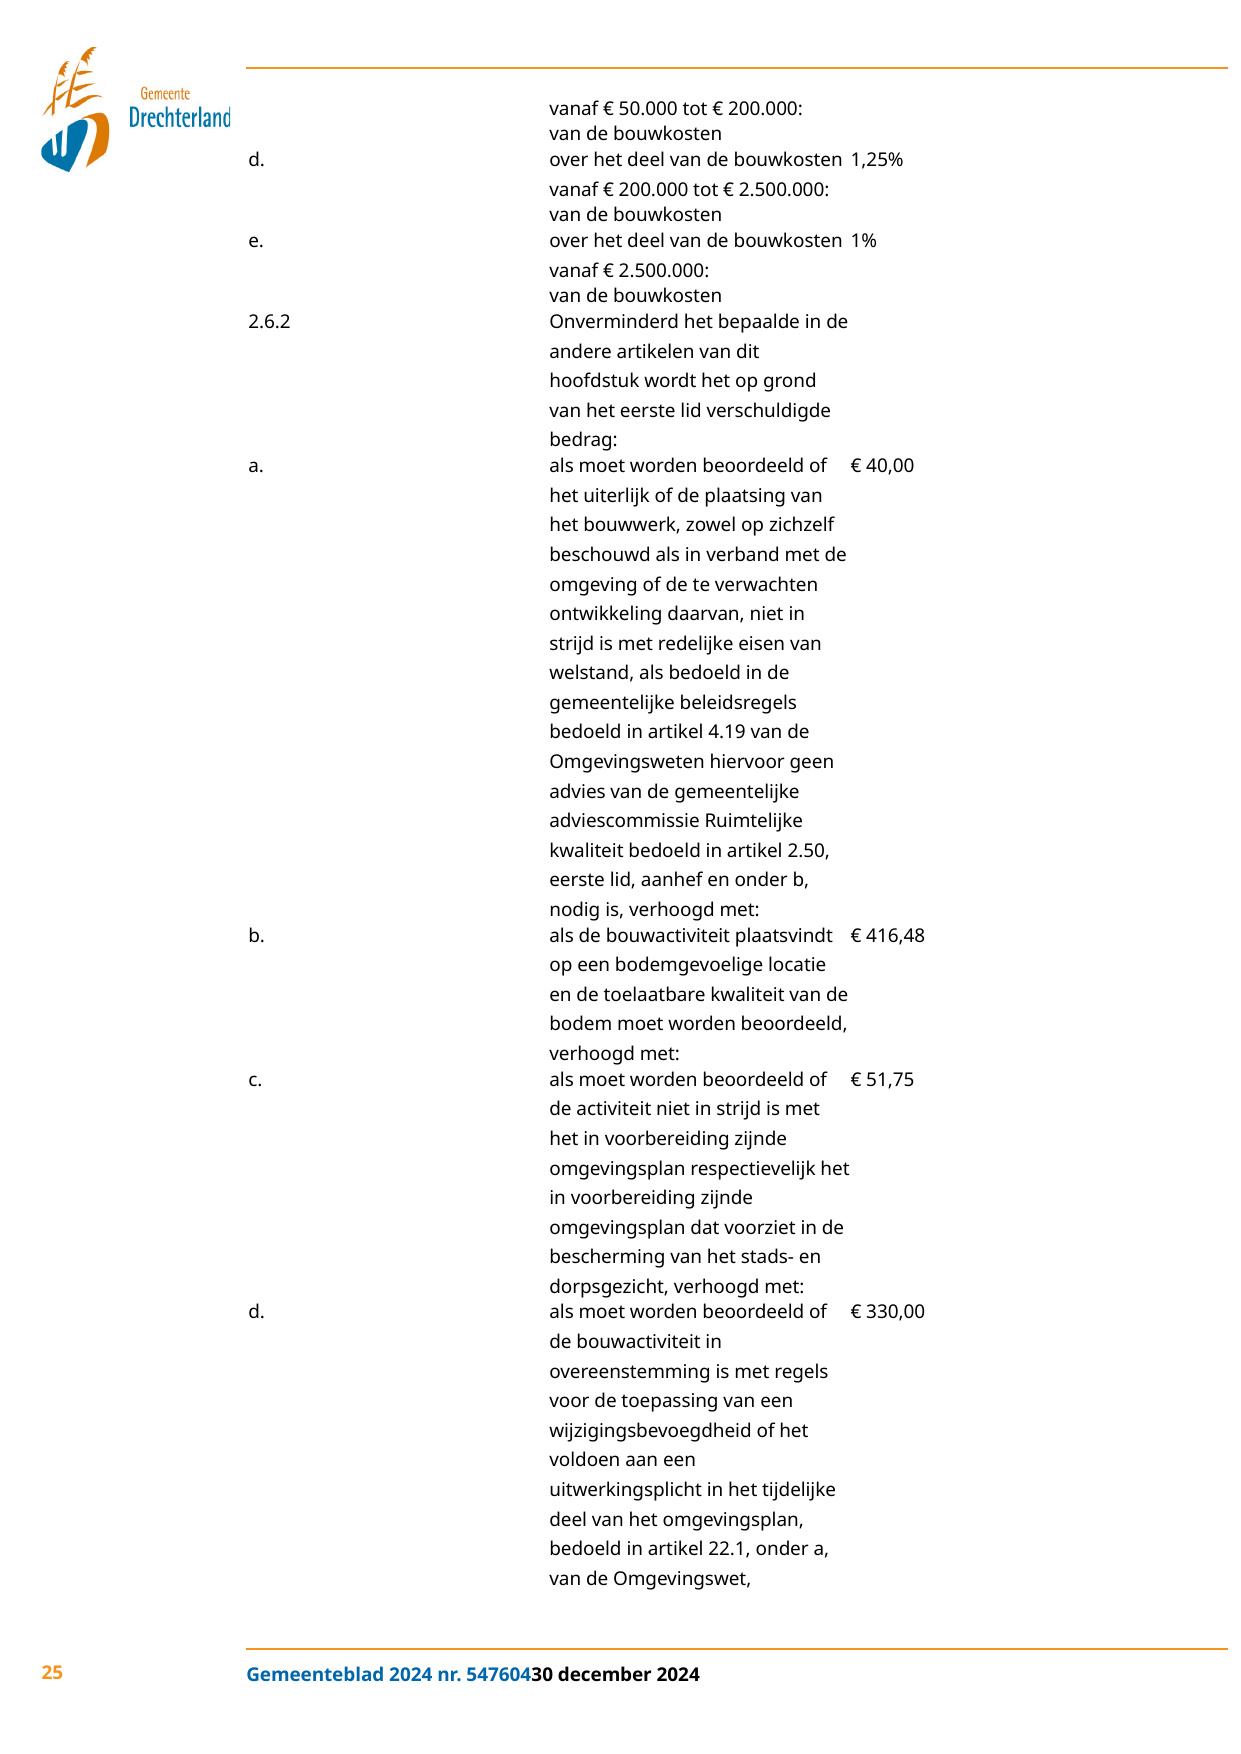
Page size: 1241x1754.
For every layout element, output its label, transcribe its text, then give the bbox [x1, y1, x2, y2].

table_cell 1,25% [850, 146, 1152, 202]
table_cell [248, 121, 549, 146]
table_cell € 40,00 [850, 453, 1152, 922]
table_cell over het deel van de bouwkosten vanaf € 2.500.000: [549, 227, 850, 283]
table_cell vanaf € 50.000 tot € 200.000: [549, 95, 850, 121]
table_cell als de bouwactiviteit plaatsvindt op een bodemgevoelige locatie en de toelaatbare kwaliteit van de bodem moet worden beoordeeld, verhoogd met: [549, 922, 850, 1066]
table_cell € 51,75 [850, 1066, 1152, 1299]
table_cell d. [248, 146, 549, 202]
table_cell 1% [850, 227, 1152, 283]
table_cell van de bouwkosten [549, 121, 850, 146]
table_cell d. [248, 1299, 549, 1591]
table_cell [248, 202, 549, 227]
table_cell [248, 95, 549, 121]
table_cell als moet worden beoordeeld of de activiteit niet in strijd is met het in voorbereiding zijnde omgevingsplan respectievelijk het in voorbereiding zijnde omgevingsplan dat voorziet in de bescherming van het stads- en dorpsgezicht, verhoogd met: [549, 1066, 850, 1299]
table_cell [850, 121, 1152, 146]
table_cell [850, 308, 1152, 452]
table_cell [850, 283, 1152, 308]
table_cell over het deel van de bouwkosten vanaf € 200.000 tot € 2.500.000: [549, 146, 850, 202]
table_cell van de bouwkosten [549, 202, 850, 227]
table_cell [850, 202, 1152, 227]
table_cell € 330,00 [850, 1299, 1152, 1591]
table_cell [850, 95, 1152, 121]
table_cell e. [248, 227, 549, 283]
table_cell van de bouwkosten [549, 283, 850, 308]
table_cell 2.6.2 [248, 308, 549, 452]
table_cell a. [248, 453, 549, 922]
table_cell [248, 283, 549, 308]
picture [41, 47, 231, 172]
picture [41, 158, 64, 172]
table_cell € 416,48 [850, 922, 1152, 1066]
table_cell Onverminderd het bepaalde in de andere artikelen van dit hoofdstuk wordt het op grond van het eerste lid verschuldigde bedrag: [549, 308, 850, 452]
table_cell als moet worden beoordeeld of de bouwactiviteit in overeenstemming is met regels voor de toepassing van een wijzigingsbevoegdheid of het voldoen aan een uitwerkingsplicht in het tijdelijke deel van het omgevingsplan, bedoeld in artikel 22.1, onder a, van de Omgevingswet, [549, 1299, 850, 1591]
table_cell als moet worden beoordeeld of het uiterlijk of de plaatsing van het bouwwerk, zowel op zichzelf beschouwd als in verband met de omgeving of de te verwachten ontwikkeling daarvan, niet in strijd is met redelijke eisen van welstand, als bedoeld in de gemeentelijke beleidsregels bedoeld in artikel 4.19 van de Omgevingsweten hiervoor geen advies van de gemeentelijke adviescommissie Ruimtelijke kwaliteit bedoeld in artikel 2.50, eerste lid, aanhef en onder b, nodig is, verhoogd met: [549, 453, 850, 922]
picture [226, 115, 231, 124]
table_cell b. [248, 922, 549, 1066]
table_cell c. [248, 1066, 549, 1299]
